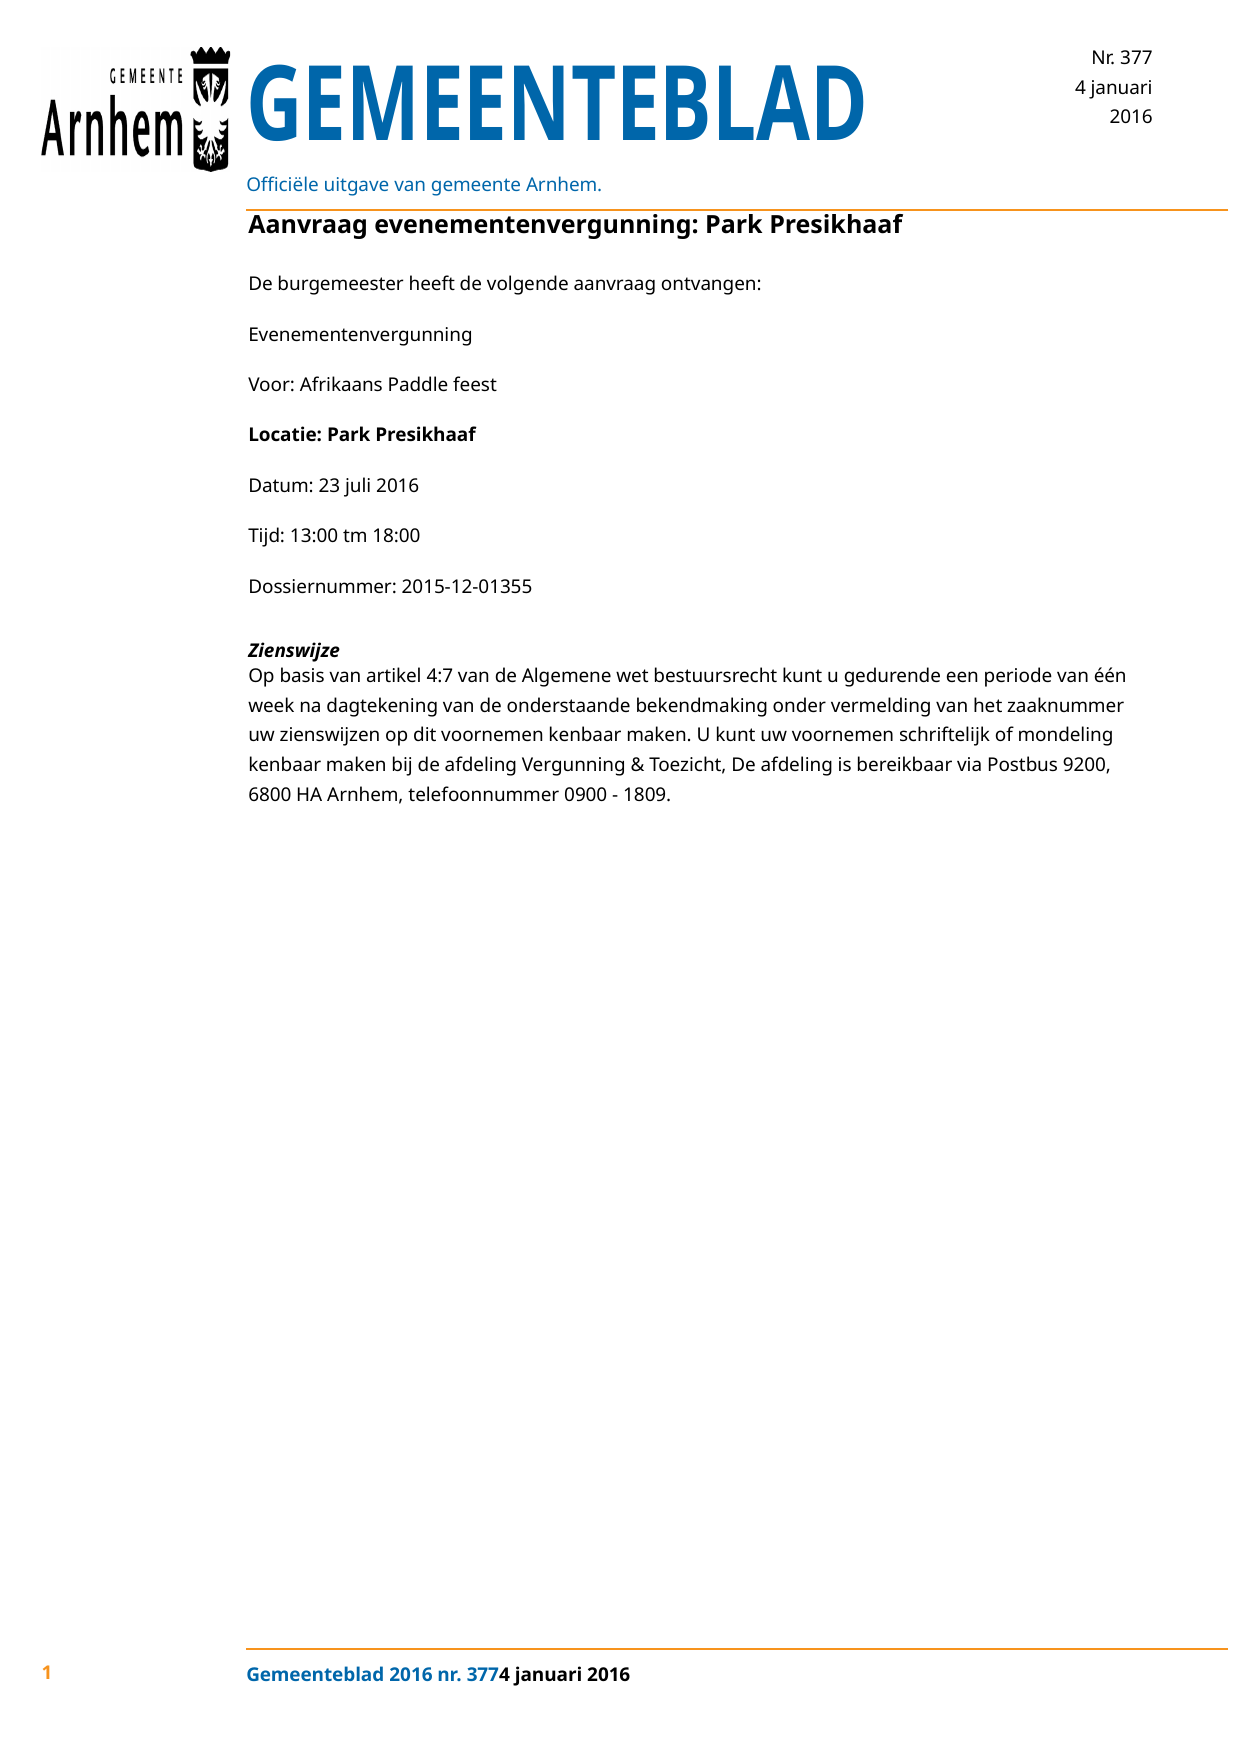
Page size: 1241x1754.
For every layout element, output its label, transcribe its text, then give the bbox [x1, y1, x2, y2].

text Voor: Afrikaans Paddle feest [248, 371, 1152, 397]
picture [41, 47, 231, 172]
text Aanvraag evenementenvergunning: Park Presikhaaf [248, 211, 1152, 241]
text Dossiernummer: 2015-12-01355 [248, 573, 1152, 598]
text De burgemeester heeft de volgende aanvraag ontvangen: [248, 270, 1152, 296]
text Datum: 23 juli 2016 [248, 472, 1152, 498]
text Locatie: Park Presikhaaf [248, 422, 1152, 447]
text Zienswijze [248, 637, 1152, 662]
text Op basis van artikel 4:7 van de Algemene wet bestuursrecht kunt u gedurende een periode van één week na dagtekening van de onderstaande bekendmaking onder vermelding van het zaaknummer uw zienswijzen op dit voornemen kenbaar maken. U kunt uw voornemen schriftelijk of mondeling kenbaar maken bij de afdeling Vergunning & Toezicht, De afdeling is bereikbaar via Postbus 9200, 6800 HA Arnhem, telefoonnummer 0900 - 1809. [248, 662, 1152, 807]
text Evenementenvergunning [248, 321, 1152, 346]
text Tijd: 13:00 tm 18:00 [248, 522, 1152, 548]
